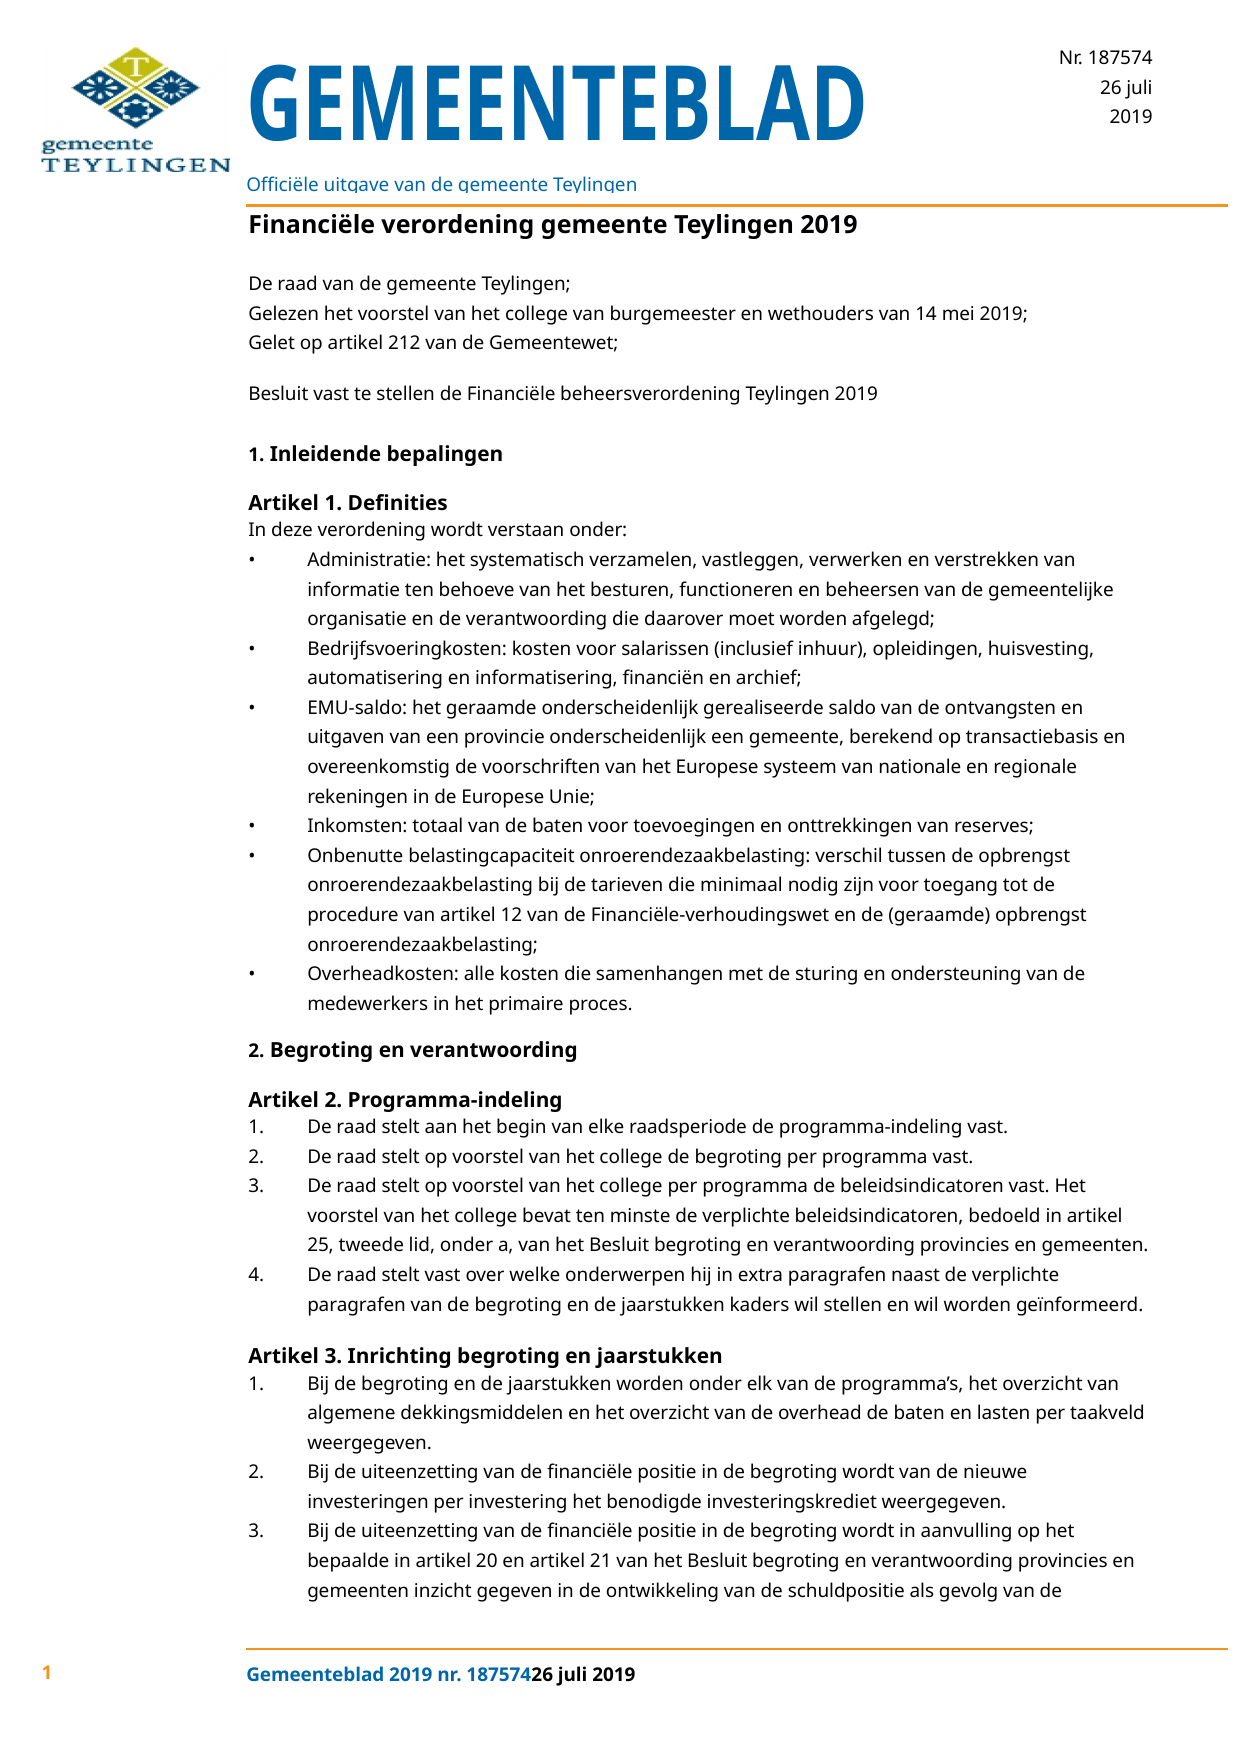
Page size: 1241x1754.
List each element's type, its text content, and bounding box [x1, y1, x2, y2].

list De raad stelt vast over welke onderwerpen hij in extra paragrafen naast de verplichte paragrafen van de begroting en de jaarstukken kaders wil stellen en wil worden geïnformeerd. [248, 1261, 1152, 1317]
text 2. Begroting en verantwoording [248, 1036, 1152, 1064]
text Artikel 2. Programma-indeling [248, 1085, 1152, 1113]
list De raad stelt op voorstel van het college per programma de beleidsindicatoren vast. Het voorstel van het college bevat ten minste de verplichte beleidsindicatoren, bedoeld in artikel 25, tweede lid, onder a, van het Besluit begroting en verantwoording provincies en gemeenten. [248, 1172, 1152, 1257]
list Bij de begroting en de jaarstukken worden onder elk van de programma’s, het overzicht van algemene dekkingsmiddelen en het overzicht van de overhead de baten en lasten per taakveld weergegeven. [248, 1370, 1152, 1454]
list De raad stelt op voorstel van het college de begroting per programma vast. [248, 1143, 1152, 1169]
list De raad stelt aan het begin van elke raadsperiode de programma-indeling vast. [248, 1113, 1152, 1139]
text Artikel 1. Definities [248, 488, 1152, 517]
text Artikel 3. Inrichting begroting en jaarstukken [248, 1341, 1152, 1370]
text Besluit vast te stellen de Financiële beheersverordening Teylingen 2019 [248, 380, 1152, 406]
list EMU-saldo: het geraamde onderscheidenlijk gerealiseerde saldo van de ontvangsten en uitgaven van een provincie onderscheidenlijk een gemeente, berekend op transactiebasis en overeenkomstig de voorschriften van het Europese systeem van nationale en regionale rekeningen in de Europese Unie; [248, 694, 1152, 809]
list Bedrijfsvoeringkosten: kosten voor salarissen (inclusief inhuur), opleidingen, huisvesting, automatisering en informatisering, financiën en archief; [248, 635, 1152, 690]
list Overheadkosten: alle kosten die samenhangen met de sturing en ondersteuning van de medewerkers in het primaire proces. [248, 960, 1152, 1016]
text Financiële verordening gemeente Teylingen 2019 [248, 207, 1152, 241]
text 1. Inleidende bepalingen [248, 439, 1152, 467]
text In deze verordening wordt verstaan onder: [248, 517, 1152, 542]
list Onbenutte belastingcapaciteit onroerendezaakbelasting: verschil tussen de opbrengst onroerendezaakbelasting bij de tarieven die minimaal nodig zijn voor toegang tot de procedure van artikel 12 van de Financiële-verhoudingswet en de (geraamde) opbrengst onroerendezaakbelasting; [248, 842, 1152, 957]
list Bij de uiteenzetting van de financiële positie in de begroting wordt in aanvulling op het bepaalde in artikel 20 en artikel 21 van het Besluit begroting en verantwoording provincies en gemeenten inzicht gegeven in de ontwikkeling van de schuldpositie als gevolg van de [248, 1518, 1152, 1602]
text Gelezen het voorstel van het college van burgemeester en wethouders van 14 mei 2019; [248, 300, 1152, 326]
text Gelet op artikel 212 van de Gemeentewet; [248, 329, 1152, 355]
list Bij de uiteenzetting van de financiële positie in de begroting wordt van de nieuwe investeringen per investering het benodigde investeringskrediet weergegeven. [248, 1458, 1152, 1514]
picture [41, 47, 231, 172]
list Administratie: het systematisch verzamelen, vastleggen, verwerken en verstrekken van informatie ten behoeve van het besturen, functioneren en beheersen van de gemeentelijke organisatie en de verantwoording die daarover moet worden afgelegd; [248, 546, 1152, 631]
text De raad van de gemeente Teylingen; [248, 270, 1152, 296]
list Inkomsten: totaal van de baten voor toevoegingen en onttrekkingen van reserves; [248, 812, 1152, 838]
